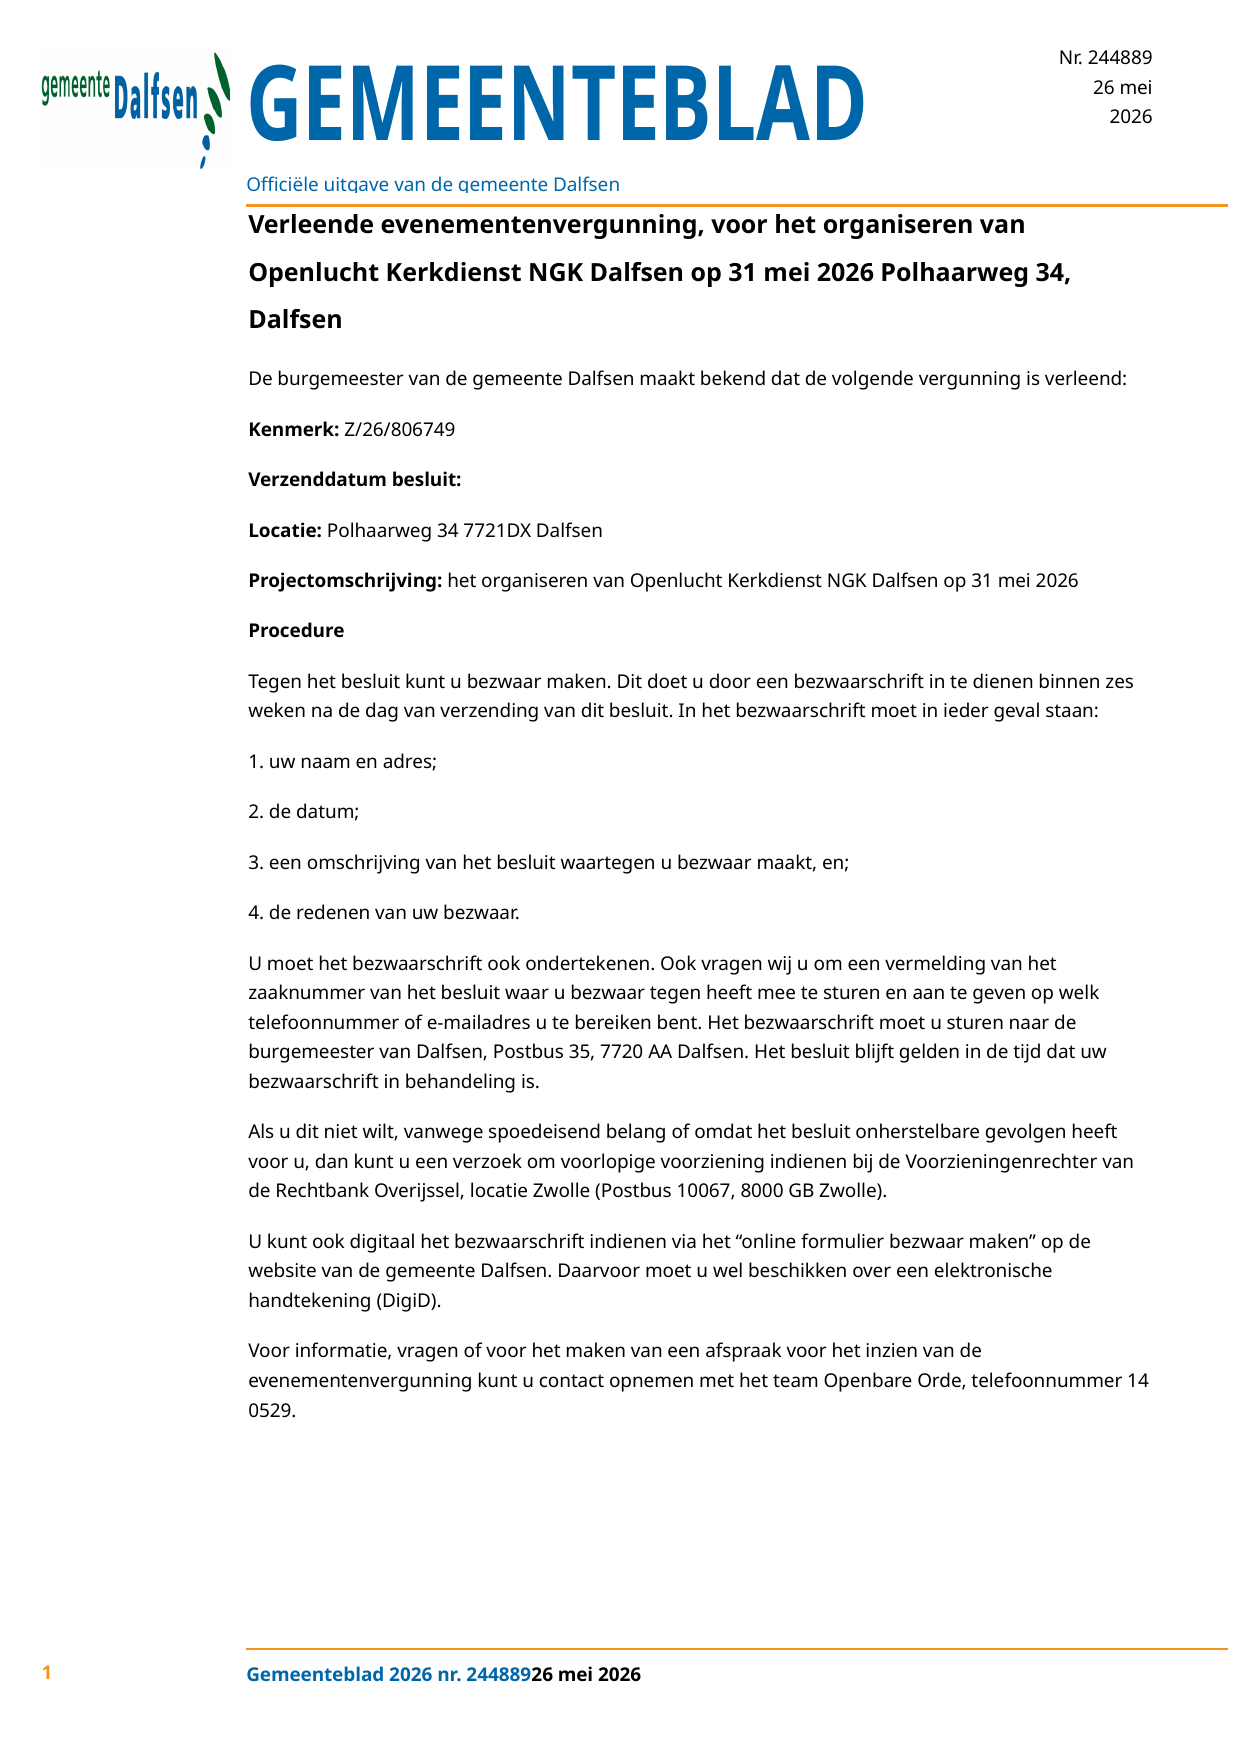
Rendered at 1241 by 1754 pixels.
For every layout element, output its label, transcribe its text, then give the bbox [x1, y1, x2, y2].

text 4. de redenen van uw bezwaar. [248, 899, 1152, 925]
text Procedure [248, 618, 1152, 643]
text U kunt ook digitaal het bezwaarschrift indienen via het “online formulier bezwaar maken” op de website van de gemeente Dalfsen. Daarvoor moet u wel beschikken over een elektronische handtekening (DigiD). [248, 1228, 1152, 1313]
text De burgemeester van de gemeente Dalfsen maakt bekend dat de volgende vergunning is verleend: [248, 366, 1152, 391]
text 2. de datum; [248, 798, 1152, 824]
text Kenmerk: Z/26/806749 [248, 416, 1152, 442]
text 3. een omschrijving van het besluit waartegen u bezwaar maakt, en; [248, 849, 1152, 874]
text Verleende evenementenvergunning, voor het organiseren van Openlucht Kerkdienst NGK Dalfsen op 31 mei 2026 Polhaarweg 34, Dalfsen [248, 207, 1152, 336]
text Voor informatie, vragen of voor het maken van een afspraak voor het inzien van de evenementenvergunning kunt u contact opnemen met het team Openbare Orde, telefoonnummer 14 0529. [248, 1338, 1152, 1422]
text Locatie: Polhaarweg 34 7721DX Dalfsen [248, 517, 1152, 542]
picture [41, 47, 231, 172]
text Als u dit niet wilt, vanwege spoedeisend belang of omdat het besluit onherstelbare gevolgen heeft voor u, dan kunt u een verzoek om voorlopige voorziening indienen bij de Voorzieningenrechter van de Rechtbank Overijssel, locatie Zwolle (Postbus 10067, 8000 GB Zwolle). [248, 1118, 1152, 1203]
text Projectomschrijving: het organiseren van Openlucht Kerkdienst NGK Dalfsen op 31 mei 2026 [248, 567, 1152, 593]
text U moet het bezwaarschrift ook ondertekenen. Ook vragen wij u om een vermelding van het zaaknummer van het besluit waar u bezwaar tegen heeft mee te sturen en aan te geven op welk telefoonnummer of e-mailadres u te bereiken bent. Het bezwaarschrift moet u sturen naar de burgemeester van Dalfsen, Postbus 35, 7720 AA Dalfsen. Het besluit blijft gelden in de tijd dat uw bezwaarschrift in behandeling is. [248, 950, 1152, 1094]
text 1. uw naam en adres; [248, 748, 1152, 774]
text Verzenddatum besluit: [248, 466, 1152, 492]
text Tegen het besluit kunt u bezwaar maken. Dit doet u door een bezwaarschrift in te dienen binnen zes weken na de dag van verzending van dit besluit. In het bezwaarschrift moet in ieder geval staan: [248, 668, 1152, 723]
